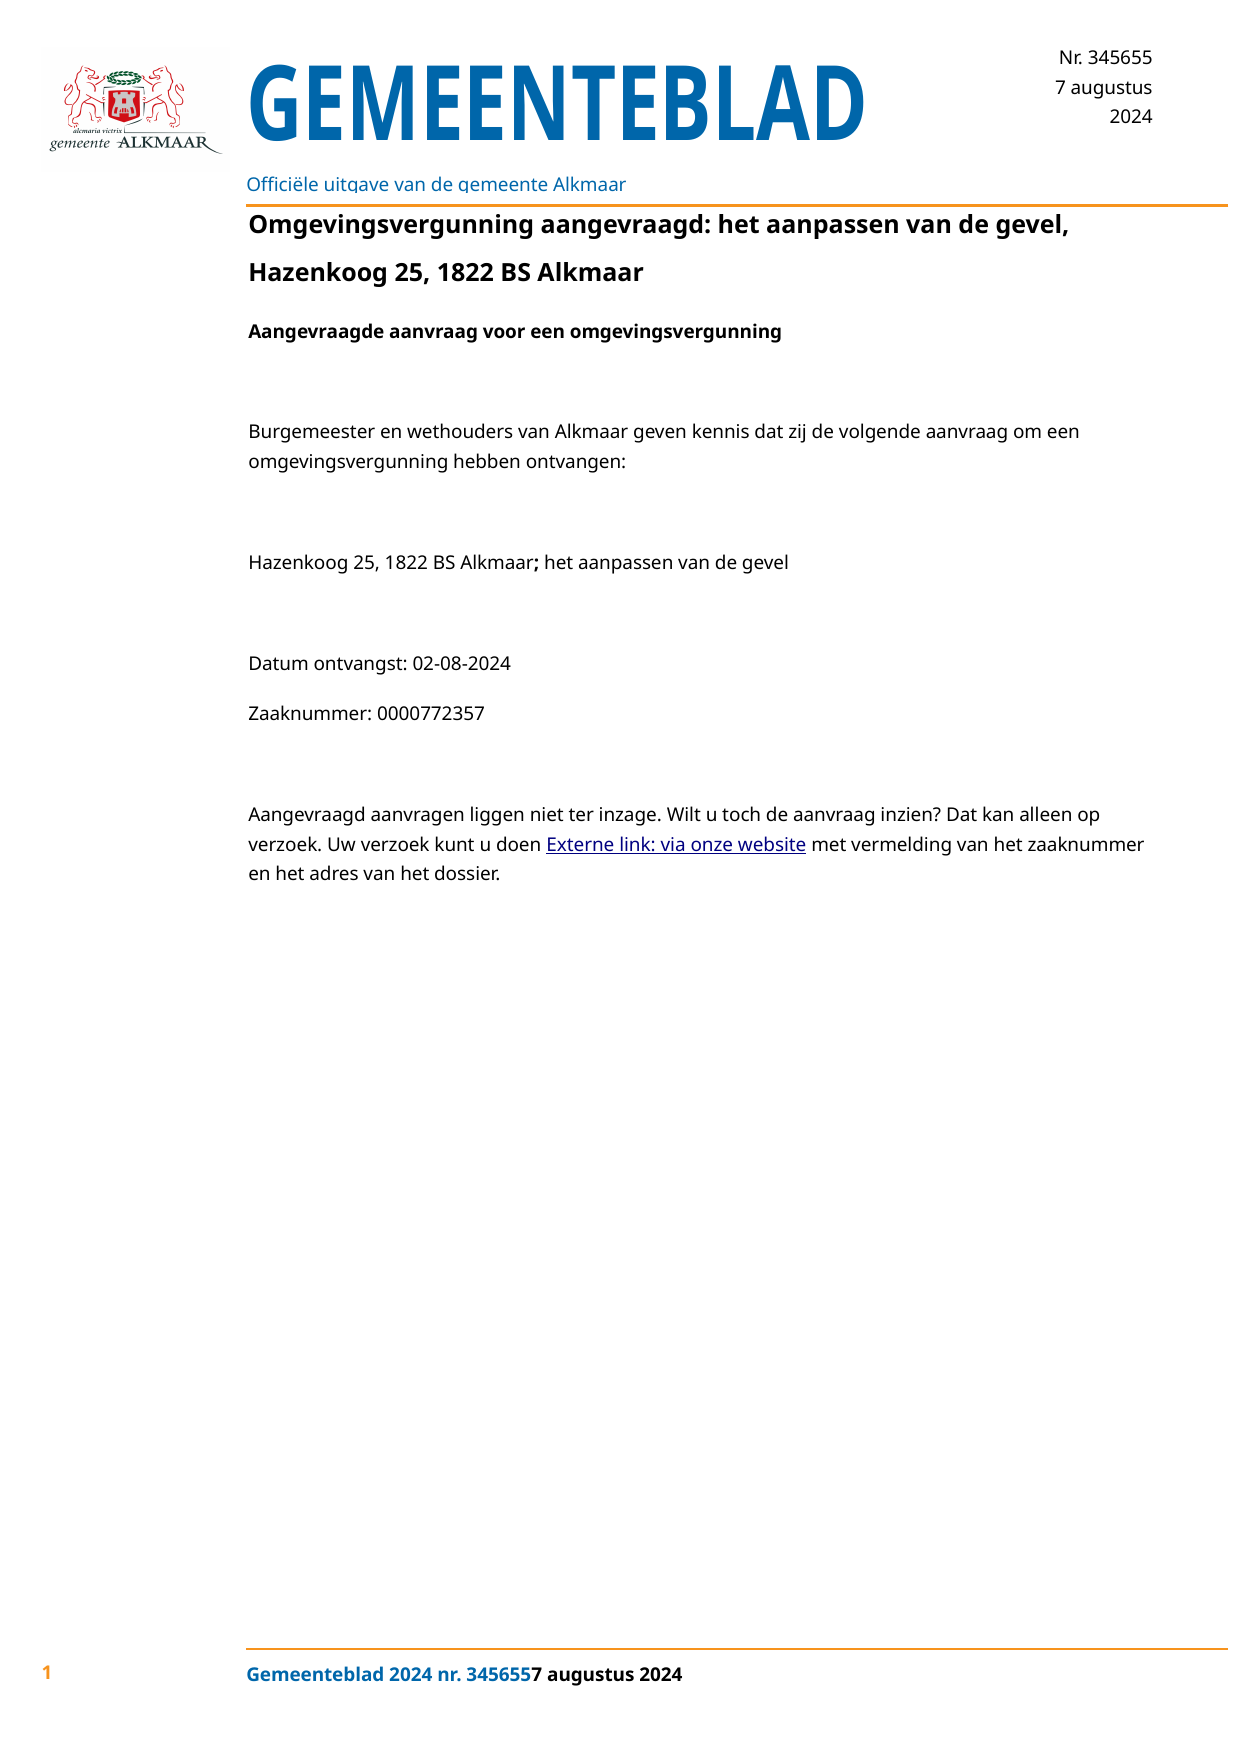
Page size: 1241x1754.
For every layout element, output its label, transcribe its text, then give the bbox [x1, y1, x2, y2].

text Aangevraagd aanvragen liggen niet ter inzage. Wilt u toch de aanvraag inzien? Dat kan alleen op verzoek. Uw verzoek kunt u doen Externe link: via onze website met vermelding van het zaaknummer en het adres van het dossier. [248, 801, 1152, 886]
text Aangevraagde aanvraag voor een omgevingsvergunning [248, 318, 1152, 344]
text Hazenkoog 25, 1822 BS Alkmaar; het aanpassen van de gevel [248, 549, 1152, 575]
text Datum ontvangst: 02-08-2024 [248, 650, 1152, 676]
picture [41, 47, 231, 172]
text Burgemeester en wethouders van Alkmaar geven kennis dat zij de volgende aanvraag om een omgevingsvergunning hebben ontvangen: [248, 419, 1152, 474]
text Zaaknummer: 0000772357 [248, 700, 1152, 726]
text Omgevingsvergunning aangevraagd: het aanpassen van de gevel, Hazenkoog 25, 1822 BS Alkmaar [248, 207, 1152, 288]
